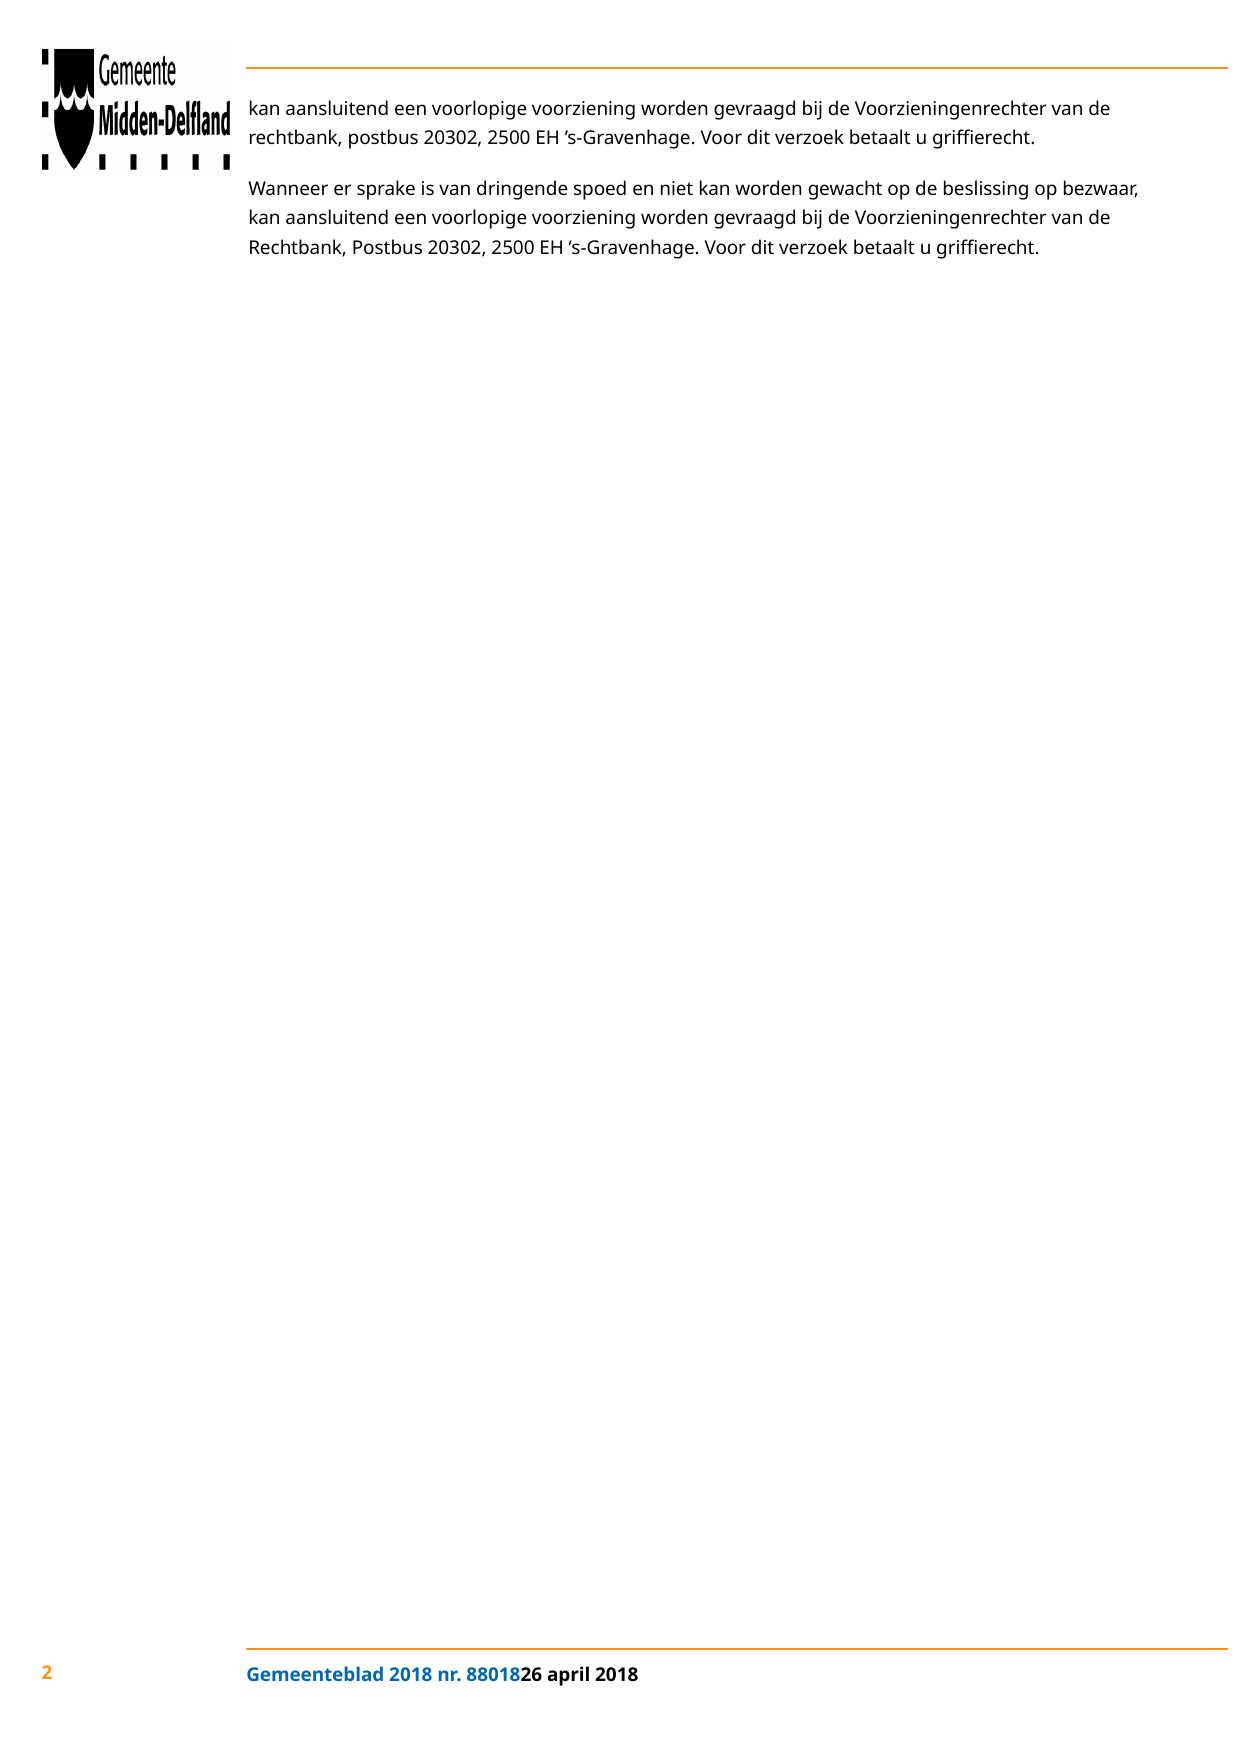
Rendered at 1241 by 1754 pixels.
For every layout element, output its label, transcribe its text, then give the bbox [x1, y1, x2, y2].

text kan aansluitend een voorlopige voorziening worden gevraagd bij de Voorzieningenrechter van de rechtbank, postbus 20302, 2500 EH ’s-Gravenhage. Voor dit verzoek betaalt u griffierecht. [248, 95, 1152, 150]
text Wanneer er sprake is van dringende spoed en niet kan worden gewacht op de beslissing op bezwaar, kan aansluitend een voorlopige voorziening worden gevraagd bij de Voorzieningenrechter van de Rechtbank, Postbus 20302, 2500 EH ’s-Gravenhage. Voor dit verzoek betaalt u griffierecht. [248, 175, 1152, 260]
picture [41, 47, 231, 172]
